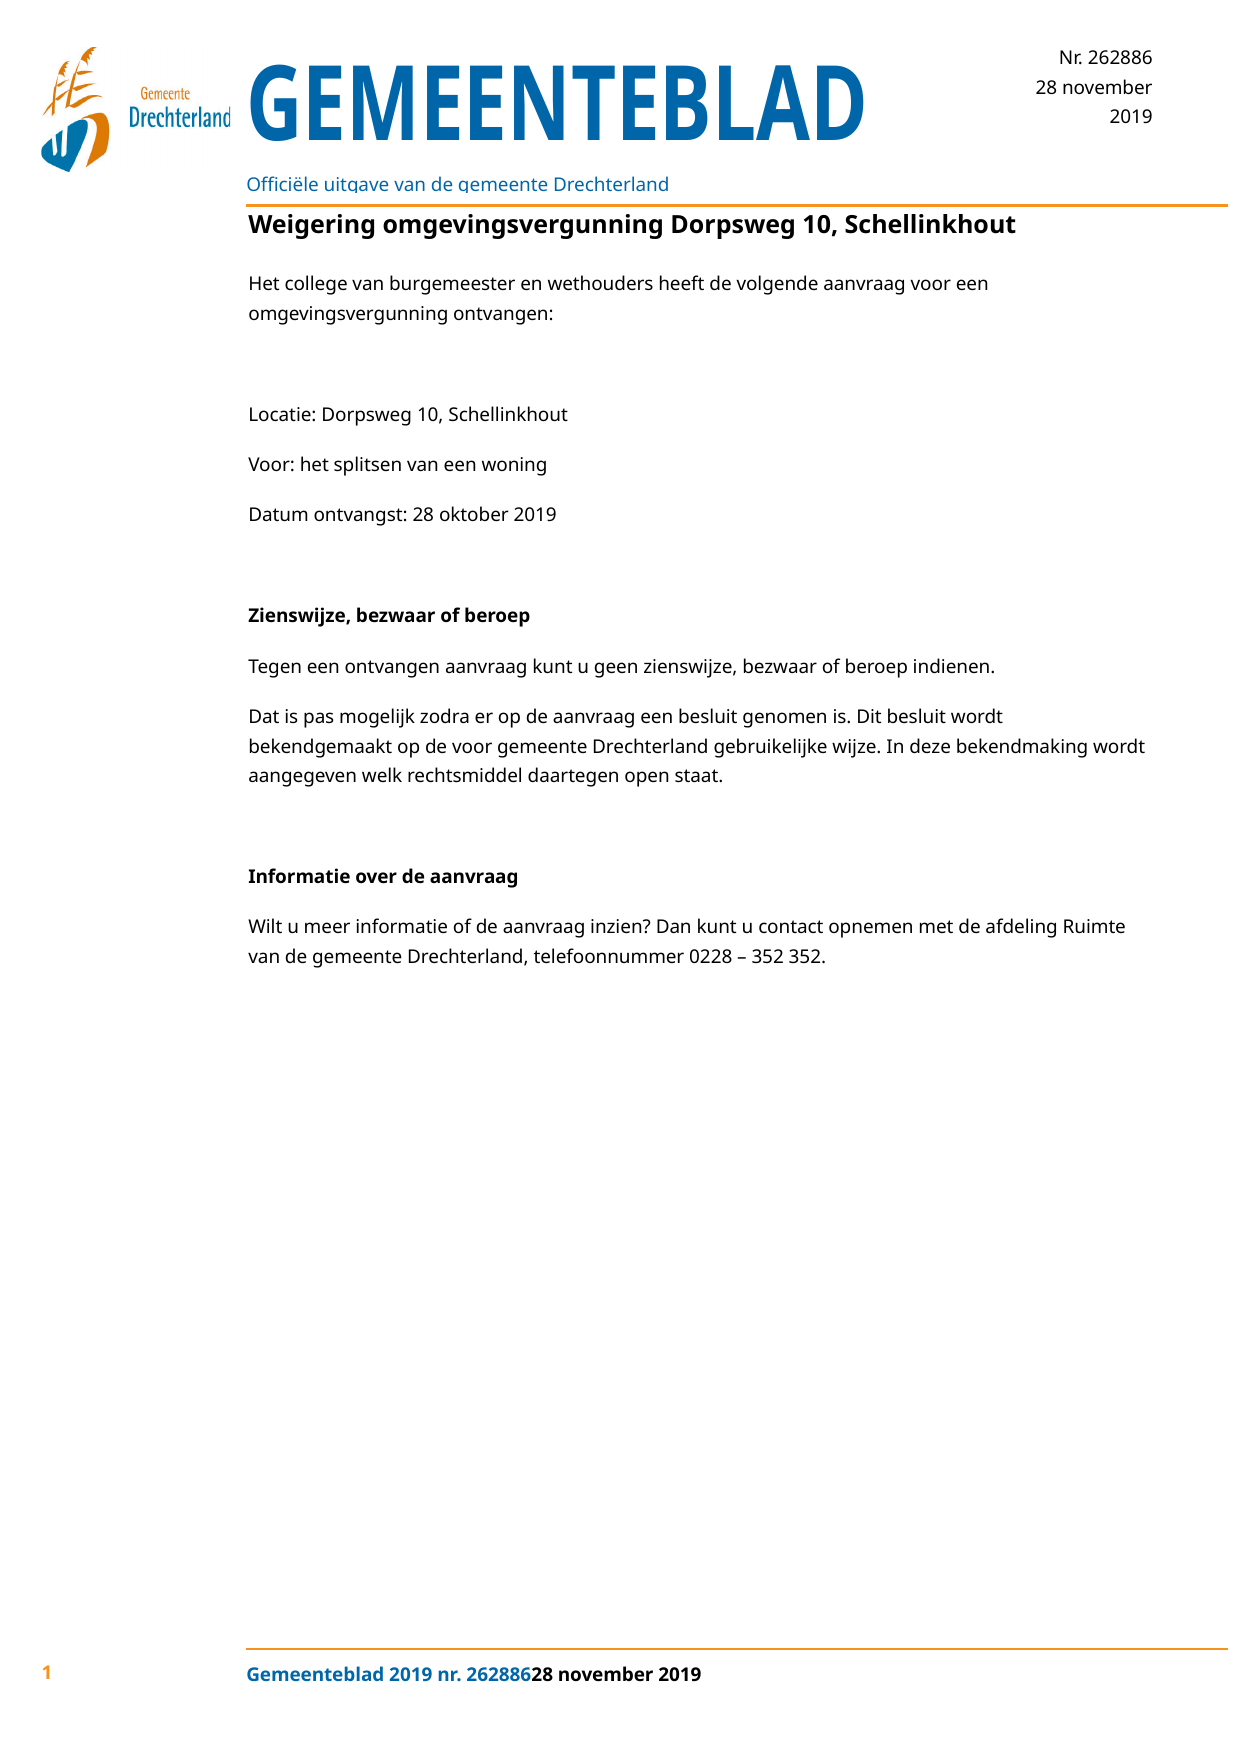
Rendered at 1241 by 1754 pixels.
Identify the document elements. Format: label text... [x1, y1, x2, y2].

text Weigering omgevingsvergunning Dorpsweg 10, Schellinkhout [248, 207, 1152, 241]
picture [226, 115, 231, 124]
picture [41, 158, 64, 172]
text Voor: het splitsen van een woning [248, 451, 1152, 477]
text Zienswijze, bezwaar of beroep [248, 602, 1152, 628]
text Informatie over de aanvraag [248, 863, 1152, 889]
text Wilt u meer informatie of de aanvraag inzien? Dan kunt u contact opnemen met de afdeling Ruimte van de gemeente Drechterland, telefoonnummer 0228 – 352 352. [248, 914, 1152, 969]
text Dat is pas mogelijk zodra er op de aanvraag een besluit genomen is. Dit besluit wordt bekendgemaakt op de voor gemeente Drechterland gebruikelijke wijze. In deze bekendmaking wordt aangegeven welk rechtsmiddel daartegen open staat. [248, 703, 1152, 788]
text Locatie: Dorpsweg 10, Schellinkhout [248, 401, 1152, 426]
text Datum ontvangst: 28 oktober 2019 [248, 502, 1152, 527]
text Het college van burgemeester en wethouders heeft de volgende aanvraag voor een omgevingsvergunning ontvangen: [248, 270, 1152, 326]
picture [41, 47, 231, 172]
text Tegen een ontvangen aanvraag kunt u geen zienswijze, bezwaar of beroep indienen. [248, 653, 1152, 678]
